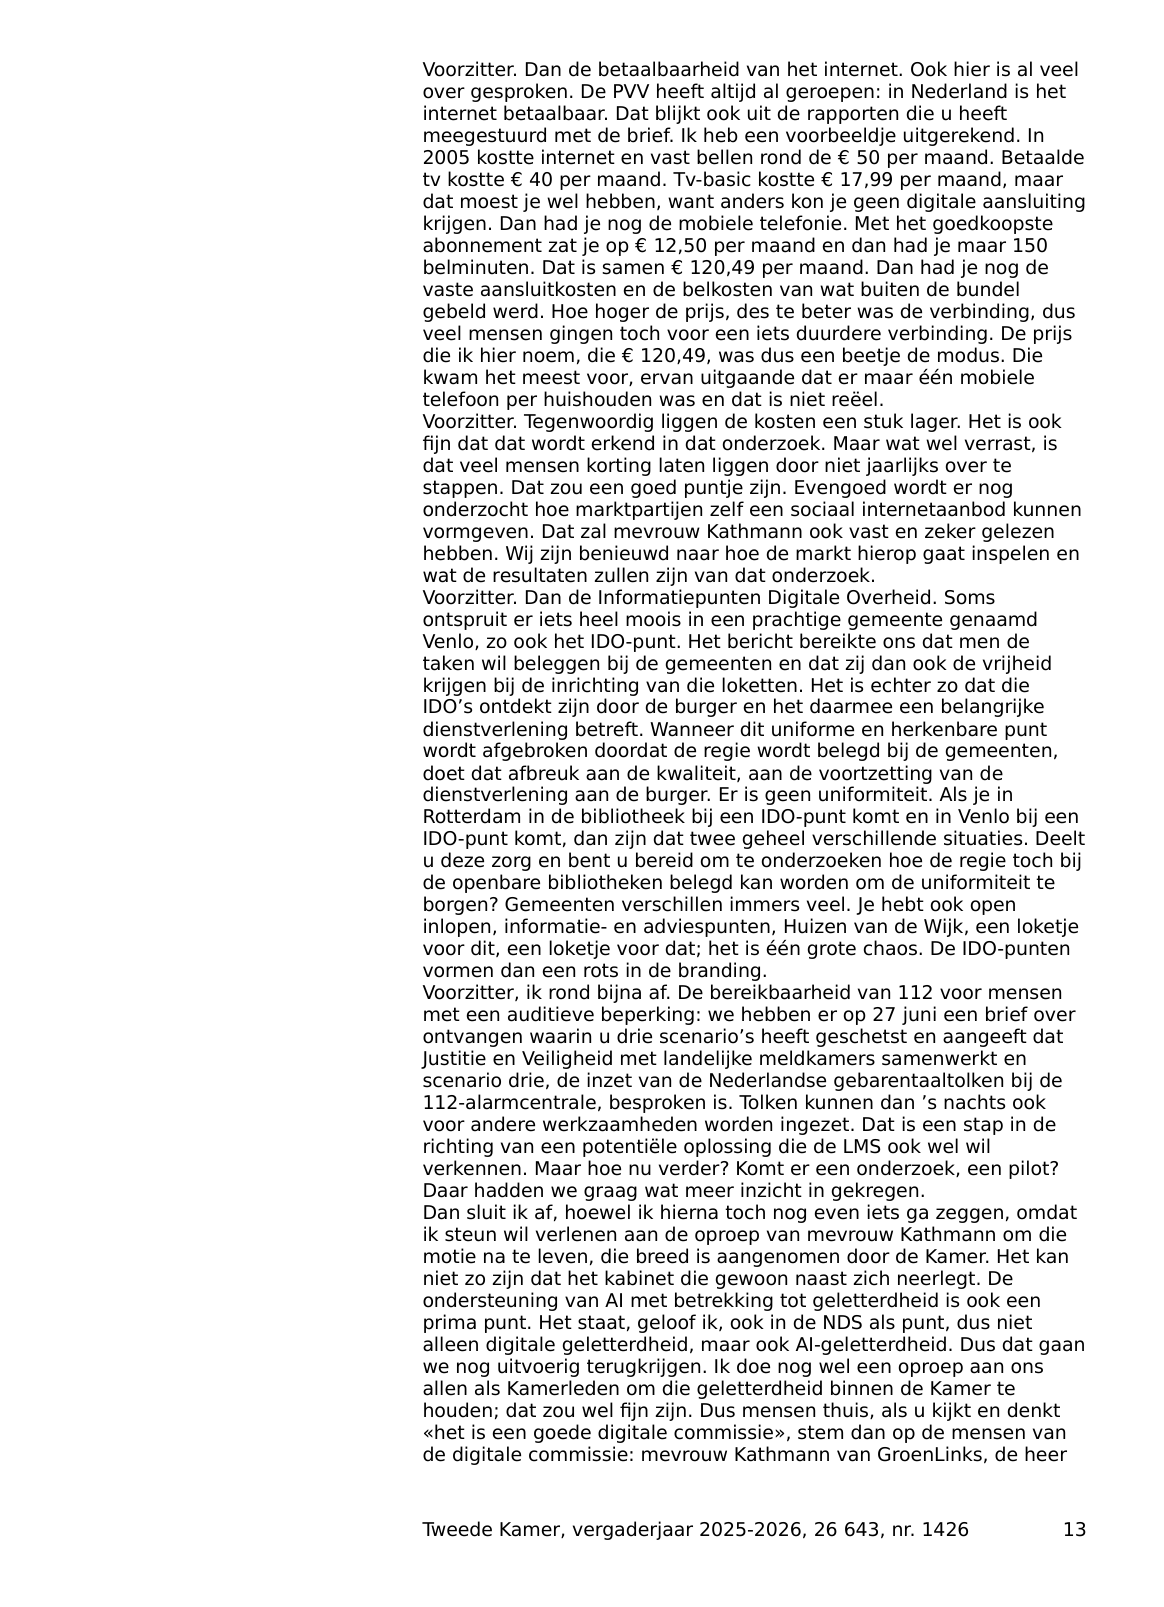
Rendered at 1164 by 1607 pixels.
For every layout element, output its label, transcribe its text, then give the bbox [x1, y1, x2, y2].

text Voorzitter. Dan de betaalbaarheid van het internet. Ook hier is al veel over gesproken. De PVV heeft altijd al geroepen: in Nederland is het internet betaalbaar. Dat blijkt ook uit de rapporten die u heeft meegestuurd met de brief. Ik heb een voorbeeldje uitgerekend. In 2005 kostte internet en vast bellen rond de € 50 per maand. Betaalde tv kostte € 40 per maand. Tv-basic kostte € 17,99 per maand, maar dat moest je wel hebben, want anders kon je geen digitale aansluiting krijgen. Dan had je nog de mobiele telefonie. Met het goedkoopste abonnement zat je op € 12,50 per maand en dan had je maar 150 belminuten. Dat is samen € 120,49 per maand. Dan had je nog de vaste aansluitkosten en de belkosten van wat buiten de bundel gebeld werd. Hoe hoger de prijs, des te beter was de verbinding, dus veel mensen gingen toch voor een iets duurdere verbinding. De prijs die ik hier noem, die € 120,49, was dus een beetje de modus. Die kwam het meest voor, ervan uitgaande dat er maar één mobiele telefoon per huishouden was en dat is niet reëel. [422, 59, 1087, 411]
text Voorzitter. Tegenwoordig liggen de kosten een stuk lager. Het is ook fijn dat dat wordt erkend in dat onderzoek. Maar wat wel verrast, is dat veel mensen korting laten liggen door niet jaarlijks over te stappen. Dat zou een goed puntje zijn. Evengoed wordt er nog onderzocht hoe marktpartijen zelf een sociaal internetaanbod kunnen vormgeven. Dat zal mevrouw Kathmann ook vast en zeker gelezen hebben. Wij zijn benieuwd naar hoe de markt hierop gaat inspelen en wat de resultaten zullen zijn van dat onderzoek. [422, 411, 1087, 587]
text Dan sluit ik af, hoewel ik hierna toch nog even iets ga zeggen, omdat ik steun wil verlenen aan de oproep van mevrouw Kathmann om die motie na te leven, die breed is aangenomen door de Kamer. Het kan niet zo zijn dat het kabinet die gewoon naast zich neerlegt. De ondersteuning van AI met betrekking tot geletterdheid is ook een prima punt. Het staat, geloof ik, ook in de NDS als punt, dus niet alleen digitale geletterdheid, maar ook AI-geletterdheid. Dus dat gaan we nog uitvoerig terugkrijgen. Ik doe nog wel een oproep aan ons allen als Kamerleden om die geletterdheid binnen de Kamer te houden; dat zou wel fijn zijn. Dus mensen thuis, als u kijkt en denkt «het is een goede digitale commissie», stem dan op de mensen van de digitale commissie: mevrouw Kathmann van GroenLinks, de heer [422, 1202, 1087, 1466]
text Voorzitter, ik rond bijna af. De bereikbaarheid van 112 voor mensen met een auditieve beperking: we hebben er op 27 juni een brief over ontvangen waarin u drie scenario’s heeft geschetst en aangeeft dat Justitie en Veiligheid met landelijke meldkamers samenwerkt en scenario drie, de inzet van de Nederlandse gebarentaaltolken bij de 112-alarmcentrale, besproken is. Tolken kunnen dan ’s nachts ook voor andere werkzaamheden worden ingezet. Dat is een stap in de richting van een potentiële oplossing die de LMS ook wel wil verkennen. Maar hoe nu verder? Komt er een onderzoek, een pilot? Daar hadden we graag wat meer inzicht in gekregen. [422, 982, 1087, 1202]
text Voorzitter. Dan de Informatiepunten Digitale Overheid. Soms ontspruit er iets heel moois in een prachtige gemeente genaamd Venlo, zo ook het IDO-punt. Het bericht bereikte ons dat men de taken wil beleggen bij de gemeenten en dat zij dan ook de vrijheid krijgen bij de inrichting van die loketten. Het is echter zo dat die IDO’s ontdekt zijn door de burger en het daarmee een belangrijke dienstverlening betreft. Wanneer dit uniforme en herkenbare punt wordt afgebroken doordat de regie wordt belegd bij de gemeenten, doet dat afbreuk aan de kwaliteit, aan de voortzetting van de dienstverlening aan de burger. Er is geen uniformiteit. Als je in Rotterdam in de bibliotheek bij een IDO-punt komt en in Venlo bij een IDO-punt komt, dan zijn dat twee geheel verschillende situaties. Deelt u deze zorg en bent u bereid om te onderzoeken hoe de regie toch bij de openbare bibliotheken belegd kan worden om de uniformiteit te borgen? Gemeenten verschillen immers veel. Je hebt ook open inlopen, informatie- en adviespunten, Huizen van de Wijk, een loketje voor dit, een loketje voor dat; het is één grote chaos. De IDO-punten vormen dan een rots in de branding. [422, 587, 1087, 982]
